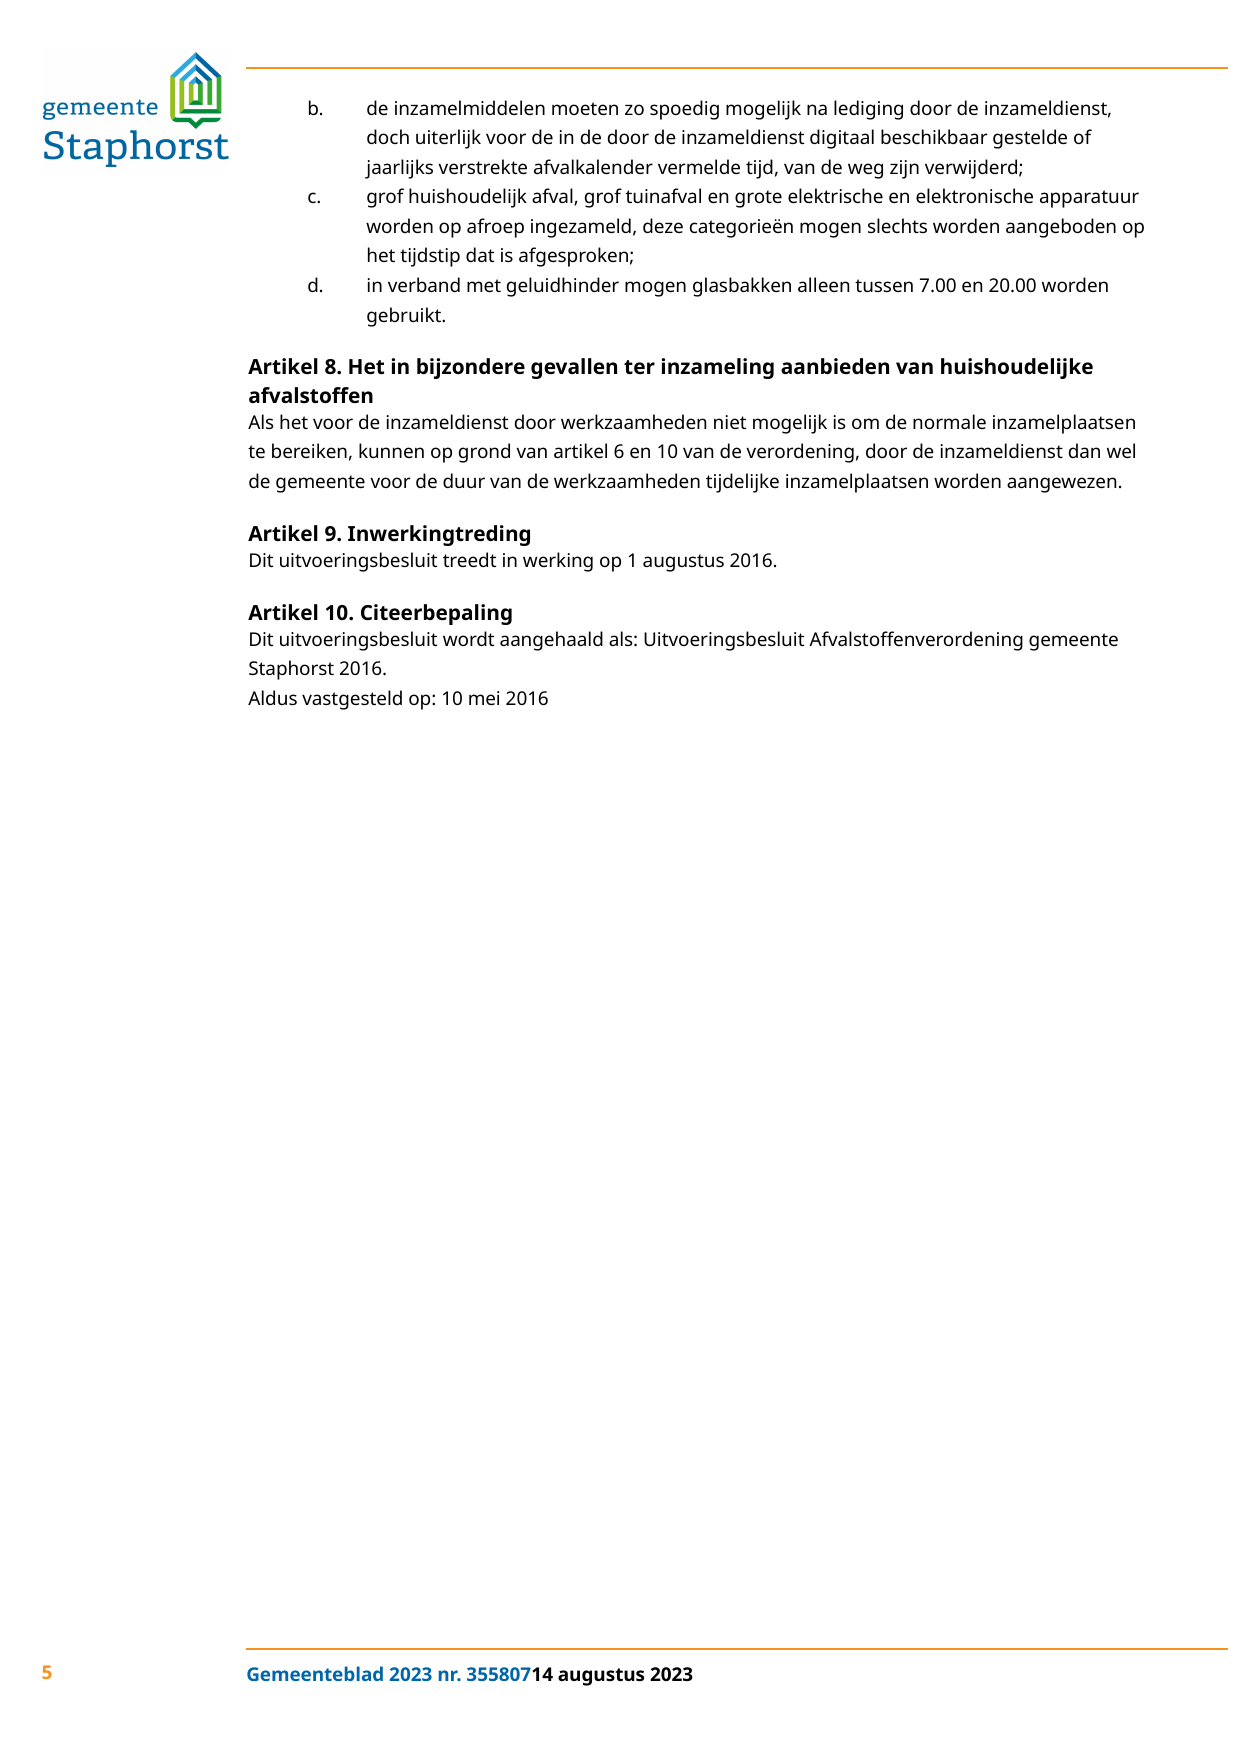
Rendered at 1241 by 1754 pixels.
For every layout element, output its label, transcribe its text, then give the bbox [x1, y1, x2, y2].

picture [41, 47, 231, 172]
text Als het voor de inzameldienst door werkzaamheden niet mogelijk is om de normale inzamelplaatsen te bereiken, kunnen op grond van artikel 6 en 10 van de verordening, door de inzameldienst dan wel de gemeente voor de duur van de werkzaamheden tijdelijke inzamelplaatsen worden aangewezen. [248, 409, 1152, 494]
text Aldus vastgesteld op: 10 mei 2016 [248, 685, 1152, 711]
list de inzamelmiddelen moeten zo spoedig mogelijk na lediging door de inzameldienst, doch uiterlijk voor de in de door de inzameldienst digitaal beschikbaar gestelde of jaarlijks verstrekte afvalkalender vermelde tijd, van de weg zijn verwijderd; [307, 95, 1152, 180]
text Artikel 9. Inwerkingtreding [248, 519, 1152, 547]
text Dit uitvoeringsbesluit wordt aangehaald als: Uitvoeringsbesluit Afvalstoffenverordening gemeente Staphorst 2016. [248, 626, 1152, 681]
text Dit uitvoeringsbesluit treedt in werking op 1 augustus 2016. [248, 547, 1152, 573]
text Artikel 10. Citeerbepaling [248, 598, 1152, 626]
list grof huishoudelijk afval, grof tuinafval en grote elektrische en elektronische apparatuur worden op afroep ingezameld, deze categorieën mogen slechts worden aangeboden op het tijdstip dat is afgesproken; [307, 183, 1152, 268]
list in verband met geluidhinder mogen glasbakken alleen tussen 7.00 en 20.00 worden gebruikt. [307, 272, 1152, 328]
text Artikel 8. Het in bijzondere gevallen ter inzameling aanbieden van huishoudelijke afvalstoffen [248, 352, 1152, 409]
